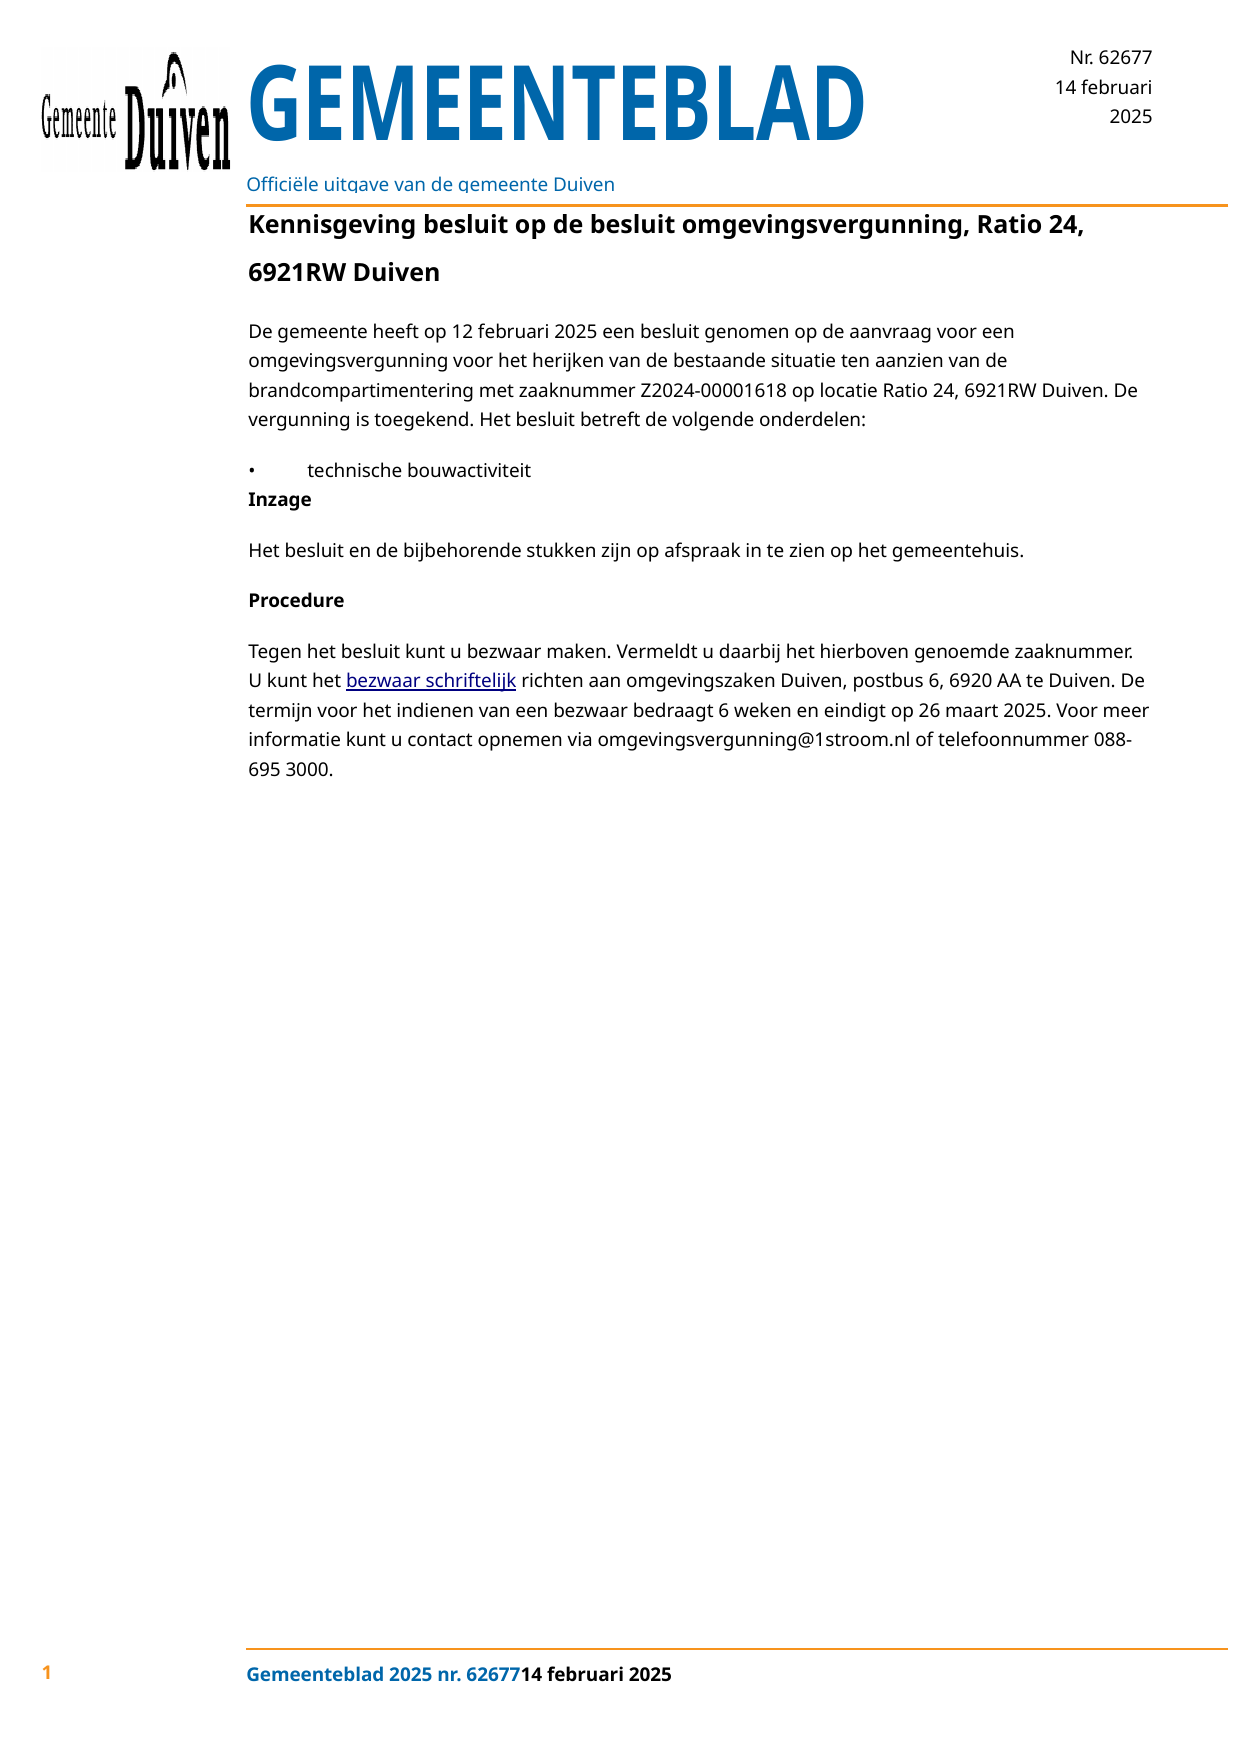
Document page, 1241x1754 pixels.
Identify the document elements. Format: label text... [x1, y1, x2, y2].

picture [41, 47, 231, 172]
list technische bouwactiviteit [248, 457, 1152, 483]
text Kennisgeving besluit op de besluit omgevingsvergunning, Ratio 24, 6921RW Duiven [248, 207, 1152, 288]
text Het besluit en de bijbehorende stukken zijn op afspraak in te zien op het gemeentehuis. [248, 537, 1152, 563]
text Procedure [248, 587, 1152, 613]
text Inzage [248, 487, 1152, 512]
text Tegen het besluit kunt u bezwaar maken. Vermeldt u daarbij het hierboven genoemde zaaknummer. U kunt het bezwaar schriftelijk richten aan omgevingszaken Duiven, postbus 6, 6920 AA te Duiven. De termijn voor het indienen van een bezwaar bedraagt 6 weken en eindigt op 26 maart 2025. Voor meer informatie kunt u contact opnemen via omgevingsvergunning@1stroom.nl of telefoonnummer 088-695 3000. [248, 638, 1152, 782]
text De gemeente heeft op 12 februari 2025 een besluit genomen op de aanvraag voor een omgevingsvergunning voor het herijken van de bestaande situatie ten aanzien van de brandcompartimentering met zaaknummer Z2024-00001618 op locatie Ratio 24, 6921RW Duiven. De vergunning is toegekend. Het besluit betreft de volgende onderdelen: [248, 318, 1152, 432]
